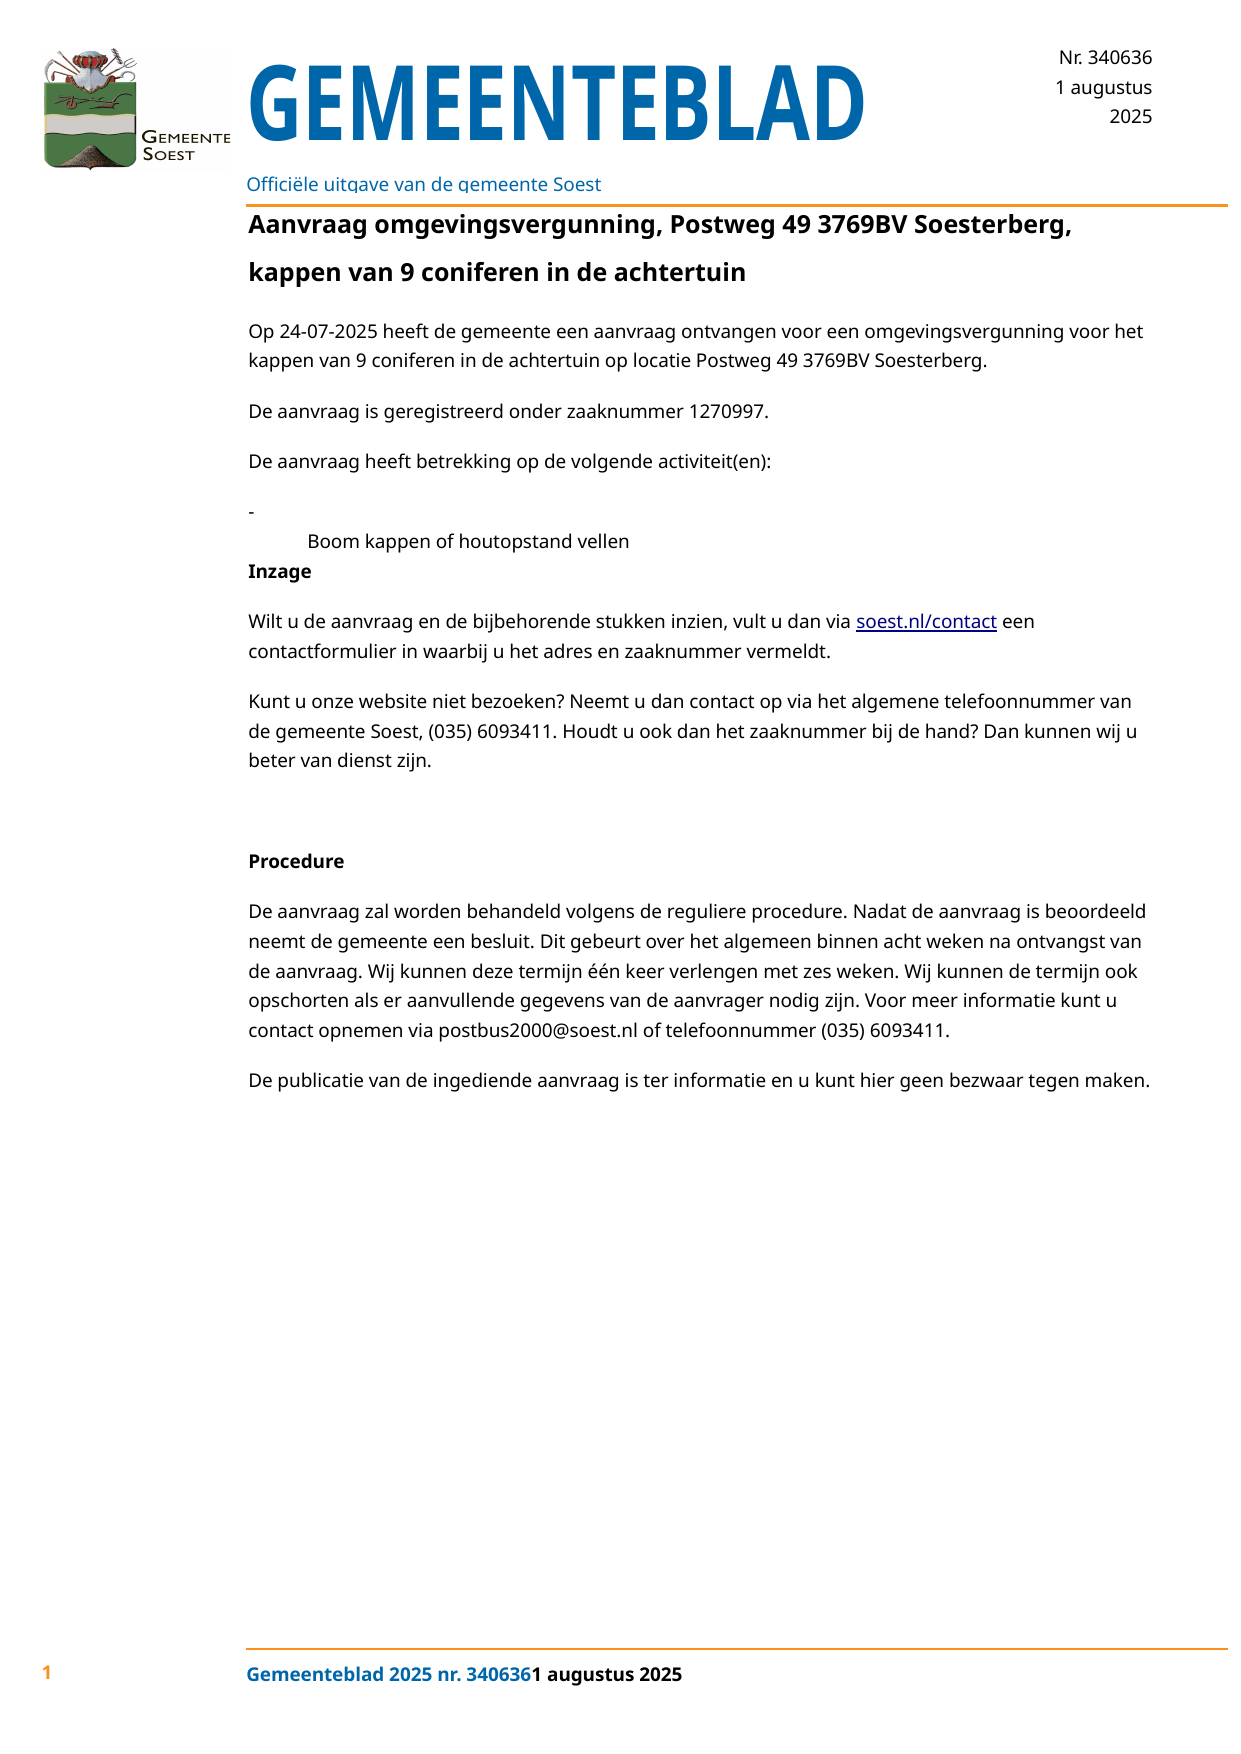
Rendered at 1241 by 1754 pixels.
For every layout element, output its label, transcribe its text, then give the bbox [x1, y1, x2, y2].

text Wilt u de aanvraag en de bijbehorende stukken inzien, vult u dan via soest.nl/contact een contactformulier in waarbij u het adres en zaaknummer vermeldt. [248, 608, 1152, 664]
text Aanvraag omgevingsvergunning, Postweg 49 3769BV Soesterberg, kappen van 9 coniferen in de achtertuin [248, 207, 1152, 288]
text De publicatie van de ingediende aanvraag is ter informatie en u kunt hier geen bezwaar tegen maken. [248, 1067, 1152, 1093]
text De aanvraag zal worden behandeld volgens de reguliere procedure. Nadat de aanvraag is beoordeeld neemt de gemeente een besluit. Dit gebeurt over het algemeen binnen acht weken na ontvangst van de aanvraag. Wij kunnen deze termijn één keer verlengen met zes weken. Wij kunnen de termijn ook opschorten als er aanvullende gegevens van de aanvrager nodig zijn. Voor meer informatie kunt u contact opnemen via postbus2000@soest.nl of telefoonnummer (035) 6093411. [248, 899, 1152, 1043]
picture [41, 47, 231, 172]
text De aanvraag is geregistreerd onder zaaknummer 1270997. [248, 398, 1152, 424]
text Op 24-07-2025 heeft de gemeente een aanvraag ontvangen voor een omgevingsvergunning voor het kappen van 9 coniferen in de achtertuin op locatie Postweg 49 3769BV Soesterberg. [248, 318, 1152, 373]
text Kunt u onze website niet bezoeken? Neemt u dan contact op via het algemene telefoonnummer van de gemeente Soest, (035) 6093411. Houdt u ook dan het zaaknummer bij de hand? Dan kunnen wij u beter van dienst zijn. [248, 688, 1152, 773]
text De aanvraag heeft betrekking op de volgende activiteit(en): [248, 448, 1152, 474]
text Procedure [248, 848, 1152, 874]
list Boom kappen of houtopstand vellen [248, 528, 1152, 554]
text Inzage [248, 558, 1152, 584]
